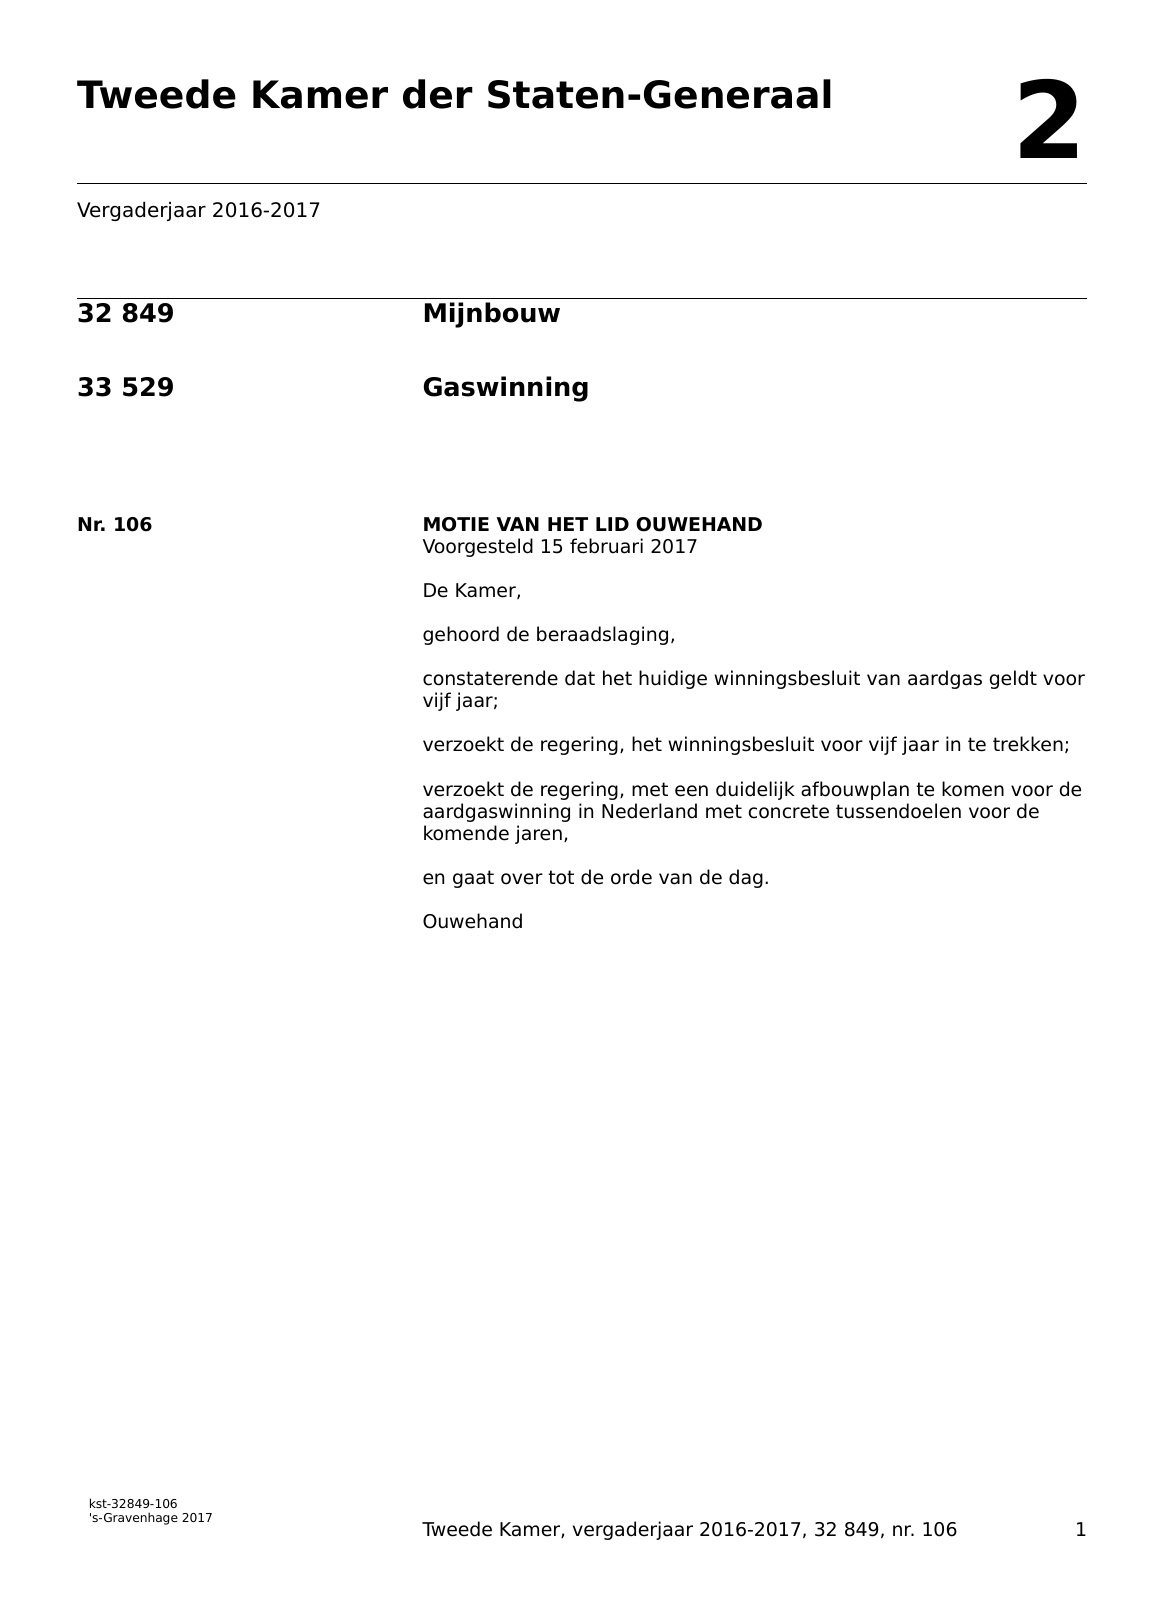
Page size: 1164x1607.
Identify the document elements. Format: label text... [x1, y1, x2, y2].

text Voorgesteld 15 februari 2017 [422, 536, 1087, 558]
table_header Tweede Kamer der Staten-Generaal [77, 59, 886, 183]
text gehoord de beraadslaging, [422, 624, 1087, 646]
text Ouwehand [422, 911, 1087, 933]
text verzoekt de regering, met een duidelijk afbouwplan te komen voor de aardgaswinning in Nederland met concrete tussendoelen voor de komende jaren, [422, 778, 1087, 844]
text constaterende dat het huidige winningsbesluit van aardgas geldt voor vijf jaar; [422, 668, 1087, 712]
table_header 2 [886, 59, 1087, 183]
text kst-32849-106 [88, 1497, 323, 1511]
table_cell Vergaderjaar 2016-2017 [77, 184, 1087, 298]
subtitle 32 849 Mijnbouw [77, 299, 1087, 329]
text De Kamer, [422, 580, 1087, 602]
text 's-Gravenhage 2017 [88, 1511, 323, 1525]
subtitle 33 529 Gaswinning [77, 373, 1087, 403]
text verzoekt de regering, het winningsbesluit voor vijf jaar in te trekken; [422, 734, 1087, 756]
text en gaat over tot de orde van de dag. [422, 867, 1087, 889]
subtitle Nr. 106 MOTIE VAN HET LID OUWEHAND [77, 514, 1087, 536]
